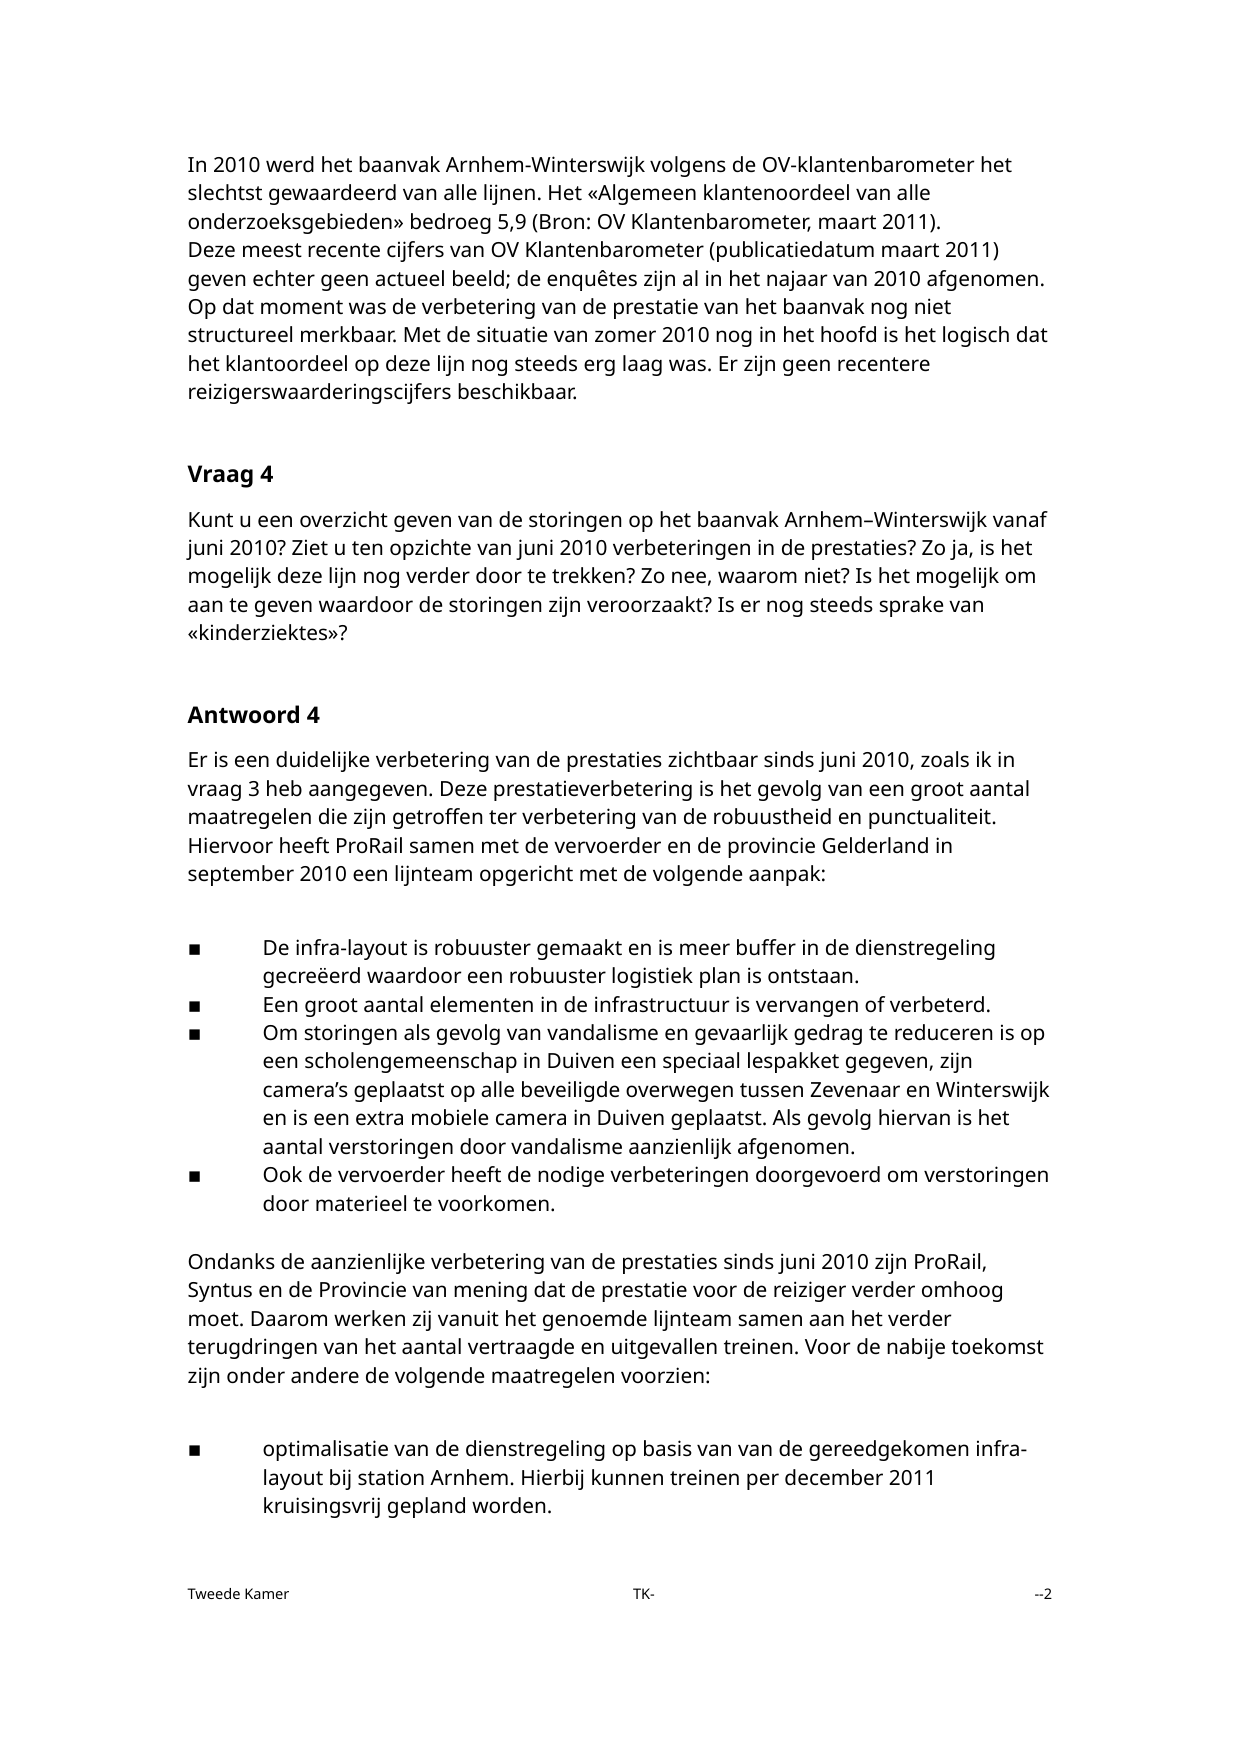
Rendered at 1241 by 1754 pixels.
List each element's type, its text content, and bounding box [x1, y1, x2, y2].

text Ondanks de aanzienlijke verbetering van de prestaties sinds juni 2010 zijn ProRail, Syntus en de Provincie van mening dat de prestatie voor de reiziger verder omhoog moet. Daarom werken zij vanuit het genoemde lijnteam samen aan het verder terugdringen van het aantal vertraagde en uitgevallen treinen. Voor de nabije toekomst zijn onder andere de volgende maatregelen voorzien: [187, 1247, 1053, 1389]
list Een groot aantal elementen in de infrastructuur is vervangen of verbeterd. [187, 990, 1053, 1018]
list De infra-layout is robuuster gemaakt en is meer buffer in de dienstregeling gecreëerd waardoor een robuuster logistiek plan is ontstaan. [187, 933, 1053, 990]
subtitle Antwoord 4 [187, 699, 1053, 731]
list Ook de vervoerder heeft de nodige verbeteringen doorgevoerd om verstoringen door materieel te voorkomen. [187, 1160, 1053, 1217]
text Kunt u een overzicht geven van de storingen op het baanvak Arnhem–Winterswijk vanaf juni 2010? Ziet u ten opzichte van juni 2010 verbeteringen in de prestaties? Zo ja, is het mogelijk deze lijn nog verder door te trekken? Zo nee, waarom niet? Is het mogelijk om aan te geven waardoor de storingen zijn veroorzaakt? Is er nog steeds sprake van «kinderziektes»? [187, 505, 1053, 647]
text Deze meest recente cijfers van OV Klantenbarometer (publicatiedatum maart 2011) geven echter geen actueel beeld; de enquêtes zijn al in het najaar van 2010 afgenomen. Op dat moment was de verbetering van de prestatie van het baanvak nog niet structureel merkbaar. Met de situatie van zomer 2010 nog in het hoofd is het logisch dat het klantoordeel op deze lijn nog steeds erg laag was. Er zijn geen recentere reizigerswaarderingscijfers beschikbaar. [187, 235, 1053, 406]
list optimalisatie van de dienstregeling op basis van van de gereedgekomen infra-layout bij station Arnhem. Hierbij kunnen treinen per december 2011 kruisingsvrij gepland worden. [187, 1434, 1053, 1520]
subtitle Vraag 4 [187, 458, 1053, 490]
list Om storingen als gevolg van vandalisme en gevaarlijk gedrag te reduceren is op een scholengemeenschap in Duiven een speciaal lespakket gegeven, zijn camera’s geplaatst op alle beveiligde overwegen tussen Zevenaar en Winterswijk en is een extra mobiele camera in Duiven geplaatst. Als gevolg hiervan is het aantal verstoringen door vandalisme aanzienlijk afgenomen. [187, 1018, 1053, 1160]
text In 2010 werd het baanvak Arnhem-Winterswijk volgens de OV-klantenbarometer het slechtst gewaardeerd van alle lijnen. Het «Algemeen klantenoordeel van alle onderzoeksgebieden» bedroeg 5,9 (Bron: OV Klantenbarometer, maart 2011). [187, 150, 1053, 235]
text Er is een duidelijke verbetering van de prestaties zichtbaar sinds juni 2010, zoals ik in vraag 3 heb aangegeven. Deze prestatieverbetering is het gevolg van een groot aantal maatregelen die zijn getroffen ter verbetering van de robuustheid en punctualiteit. Hiervoor heeft ProRail samen met de vervoerder en de provincie Gelderland in september 2010 een lijnteam opgericht met de volgende aanpak: [187, 746, 1053, 888]
